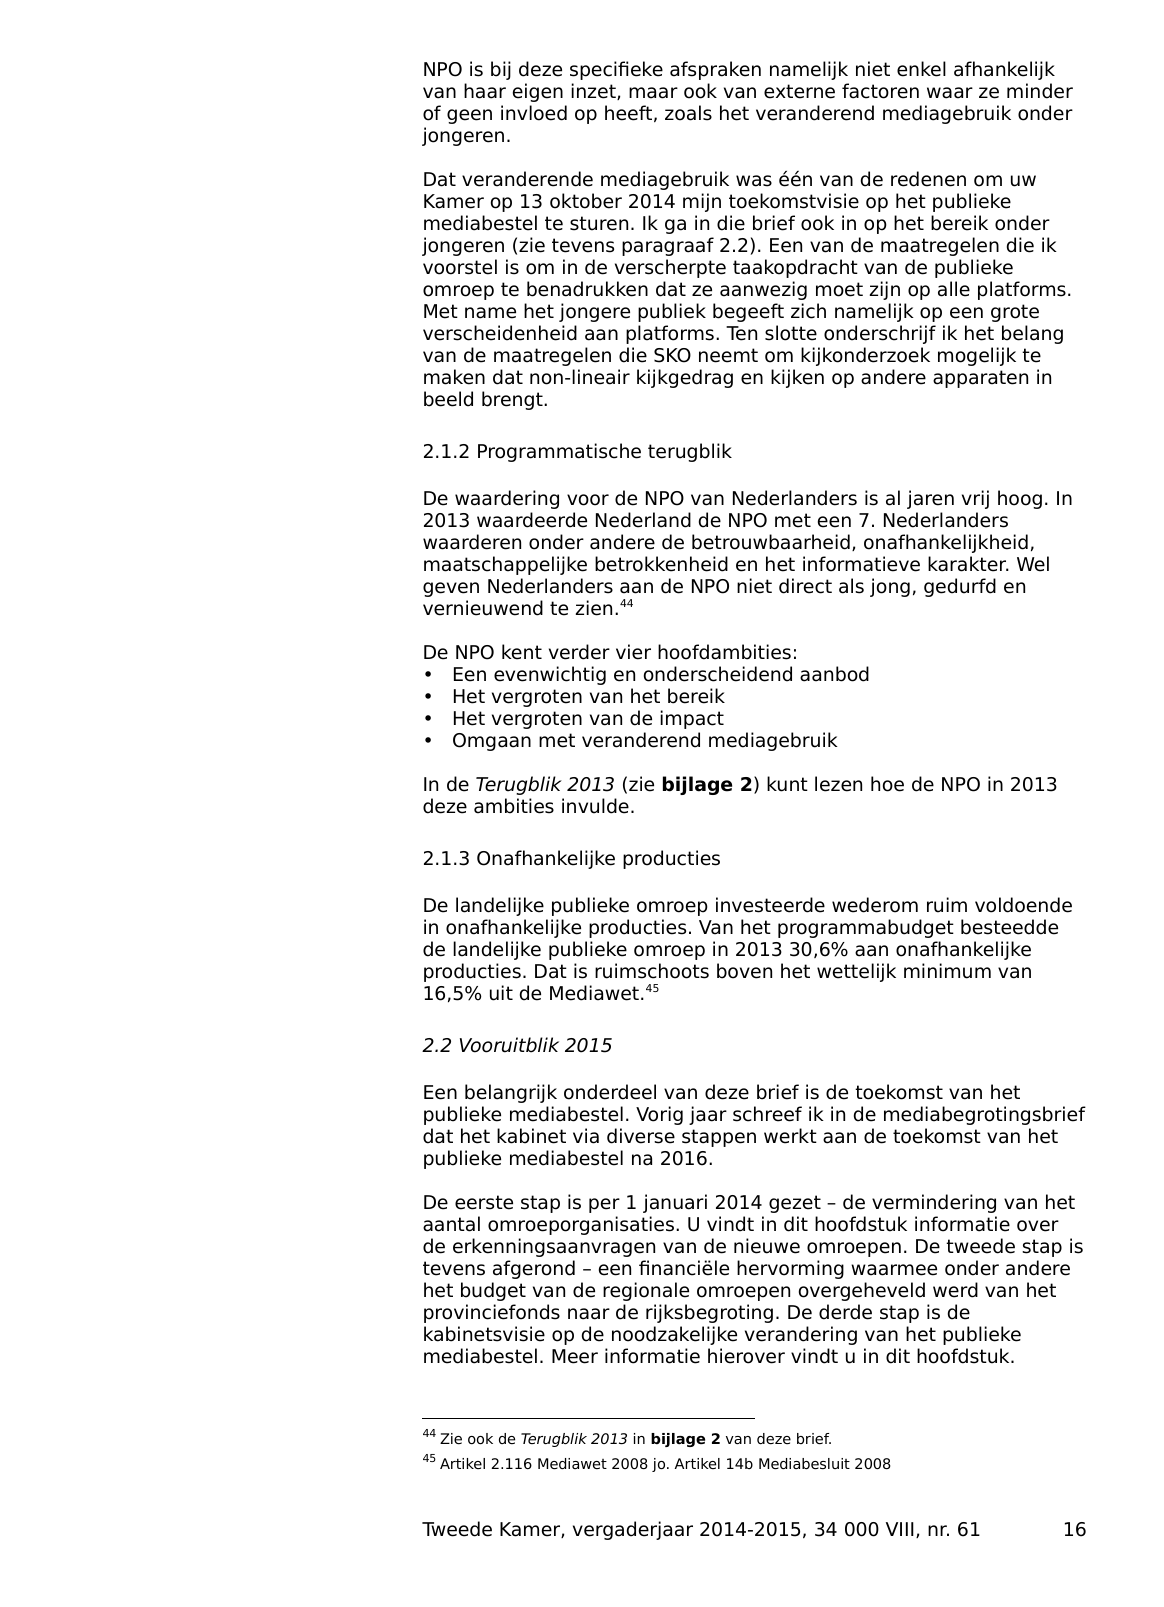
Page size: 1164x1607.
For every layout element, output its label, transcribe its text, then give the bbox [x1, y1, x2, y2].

text Zie ook de Terugblik 2013 in bijlage 2 van deze brief. [422, 1427, 1087, 1449]
text • Omgaan met veranderend mediagebruik [422, 730, 1087, 752]
text NPO is bij deze specifieke afspraken namelijk niet enkel afhankelijk van haar eigen inzet, maar ook van externe factoren waar ze minder of geen invloed op heeft, zoals het veranderend mediagebruik onder jongeren. [422, 59, 1087, 147]
text De landelijke publieke omroep investeerde wederom ruim voldoende in onafhankelijke producties. Van het programmabudget besteedde de landelijke publieke omroep in 2013 30,6% aan onafhankelijke producties. Dat is ruimschoots boven het wettelijk minimum van 16,5% uit de Mediawet. [422, 895, 1087, 1005]
subtitle 2.1.3 Onafhankelijke producties [422, 848, 1087, 870]
text • Het vergroten van de impact [422, 708, 1087, 730]
text Artikel 2.116 Mediawet 2008 jo. Artikel 14b Mediabesluit 2008 [422, 1452, 1087, 1474]
text De eerste stap is per 1 januari 2014 gezet – de vermindering van het aantal omroeporganisaties. U vindt in dit hoofdstuk informatie over de erkenningsaanvragen van de nieuwe omroepen. De tweede stap is tevens afgerond – een financiële hervorming waarmee onder andere het budget van de regionale omroepen overgeheveld werd van het provinciefonds naar de rijksbegroting. De derde stap is de kabinetsvisie op de noodzakelijke verandering van het publieke mediabestel. Meer informatie hierover vindt u in dit hoofdstuk. [422, 1192, 1087, 1368]
text • Een evenwichtig en onderscheidend aanbod [422, 664, 1087, 686]
text • Het vergroten van het bereik [422, 686, 1087, 708]
text In de Terugblik 2013 (zie bijlage 2) kunt lezen hoe de NPO in 2013 deze ambities invulde. [422, 774, 1087, 818]
subtitle 2.2 Vooruitblik 2015 [422, 1035, 1087, 1057]
text Een belangrijk onderdeel van deze brief is de toekomst van het publieke mediabestel. Vorig jaar schreef ik in de mediabegrotingsbrief dat het kabinet via diverse stappen werkt aan de toekomst van het publieke mediabestel na 2016. [422, 1082, 1087, 1170]
subtitle 2.1.2 Programmatische terugblik [422, 441, 1087, 463]
text De NPO kent verder vier hoofdambities: [422, 642, 1087, 664]
text De waardering voor de NPO van Nederlanders is al jaren vrij hoog. In 2013 waardeerde Nederland de NPO met een 7. Nederlanders waarderen onder andere de betrouwbaarheid, onafhankelijkheid, maatschappelijke betrokkenheid en het informatieve karakter. Wel geven Nederlanders aan de NPO niet direct als jong, gedurfd en vernieuwend te zien. [422, 488, 1087, 620]
text Dat veranderende mediagebruik was één van de redenen om uw Kamer op 13 oktober 2014 mijn toekomstvisie op het publieke mediabestel te sturen. Ik ga in die brief ook in op het bereik onder jongeren (zie tevens paragraaf 2.2). Een van de maatregelen die ik voorstel is om in de verscherpte taakopdracht van de publieke omroep te benadrukken dat ze aanwezig moet zijn op alle platforms. Met name het jongere publiek begeeft zich namelijk op een grote verscheidenheid aan platforms. Ten slotte onderschrijf ik het belang van de maatregelen die SKO neemt om kijkonderzoek mogelijk te maken dat non-lineair kijkgedrag en kijken op andere apparaten in beeld brengt. [422, 169, 1087, 411]
